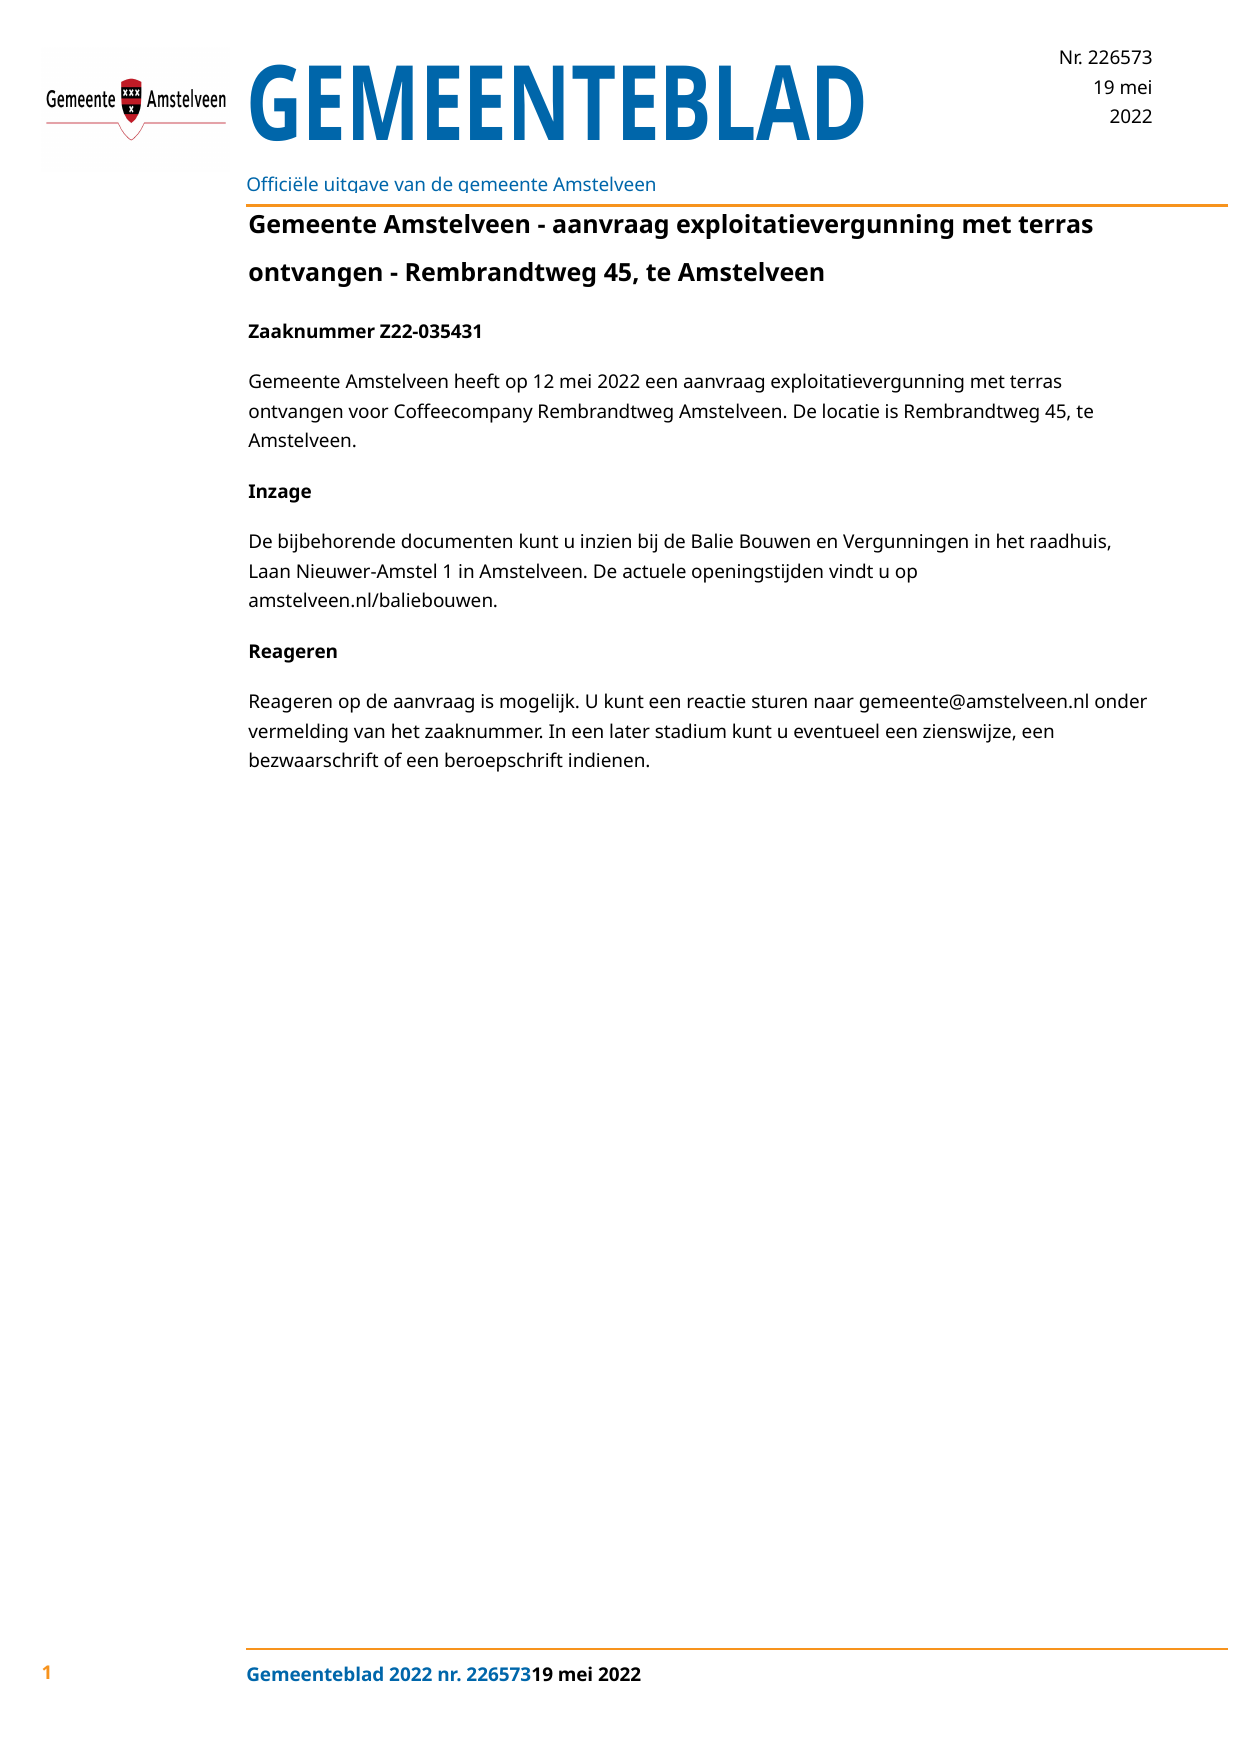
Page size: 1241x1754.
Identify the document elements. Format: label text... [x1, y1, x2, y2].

picture [41, 47, 231, 172]
text Gemeente Amstelveen heeft op 12 mei 2022 een aanvraag exploitatievergunning met terras ontvangen voor Coffeecompany Rembrandtweg Amstelveen. De locatie is Rembrandtweg 45, te Amstelveen. [248, 368, 1152, 453]
text Reageren [248, 638, 1152, 664]
text De bijbehorende documenten kunt u inzien bij de Balie Bouwen en Vergunningen in het raadhuis, Laan Nieuwer-Amstel 1 in Amstelveen. De actuele openingstijden vindt u op amstelveen.nl/baliebouwen. [248, 528, 1152, 613]
text Zaaknummer Z22-035431 [248, 318, 1152, 344]
text Inzage [248, 478, 1152, 504]
text Reageren op de aanvraag is mogelijk. U kunt een reactie sturen naar gemeente@amstelveen.nl onder vermelding van het zaaknummer. In een later stadium kunt u eventueel een zienswijze, een bezwaarschrift of een beroepschrift indienen. [248, 688, 1152, 773]
text Gemeente Amstelveen - aanvraag exploitatievergunning met terras ontvangen - Rembrandtweg 45, te Amstelveen [248, 207, 1152, 288]
